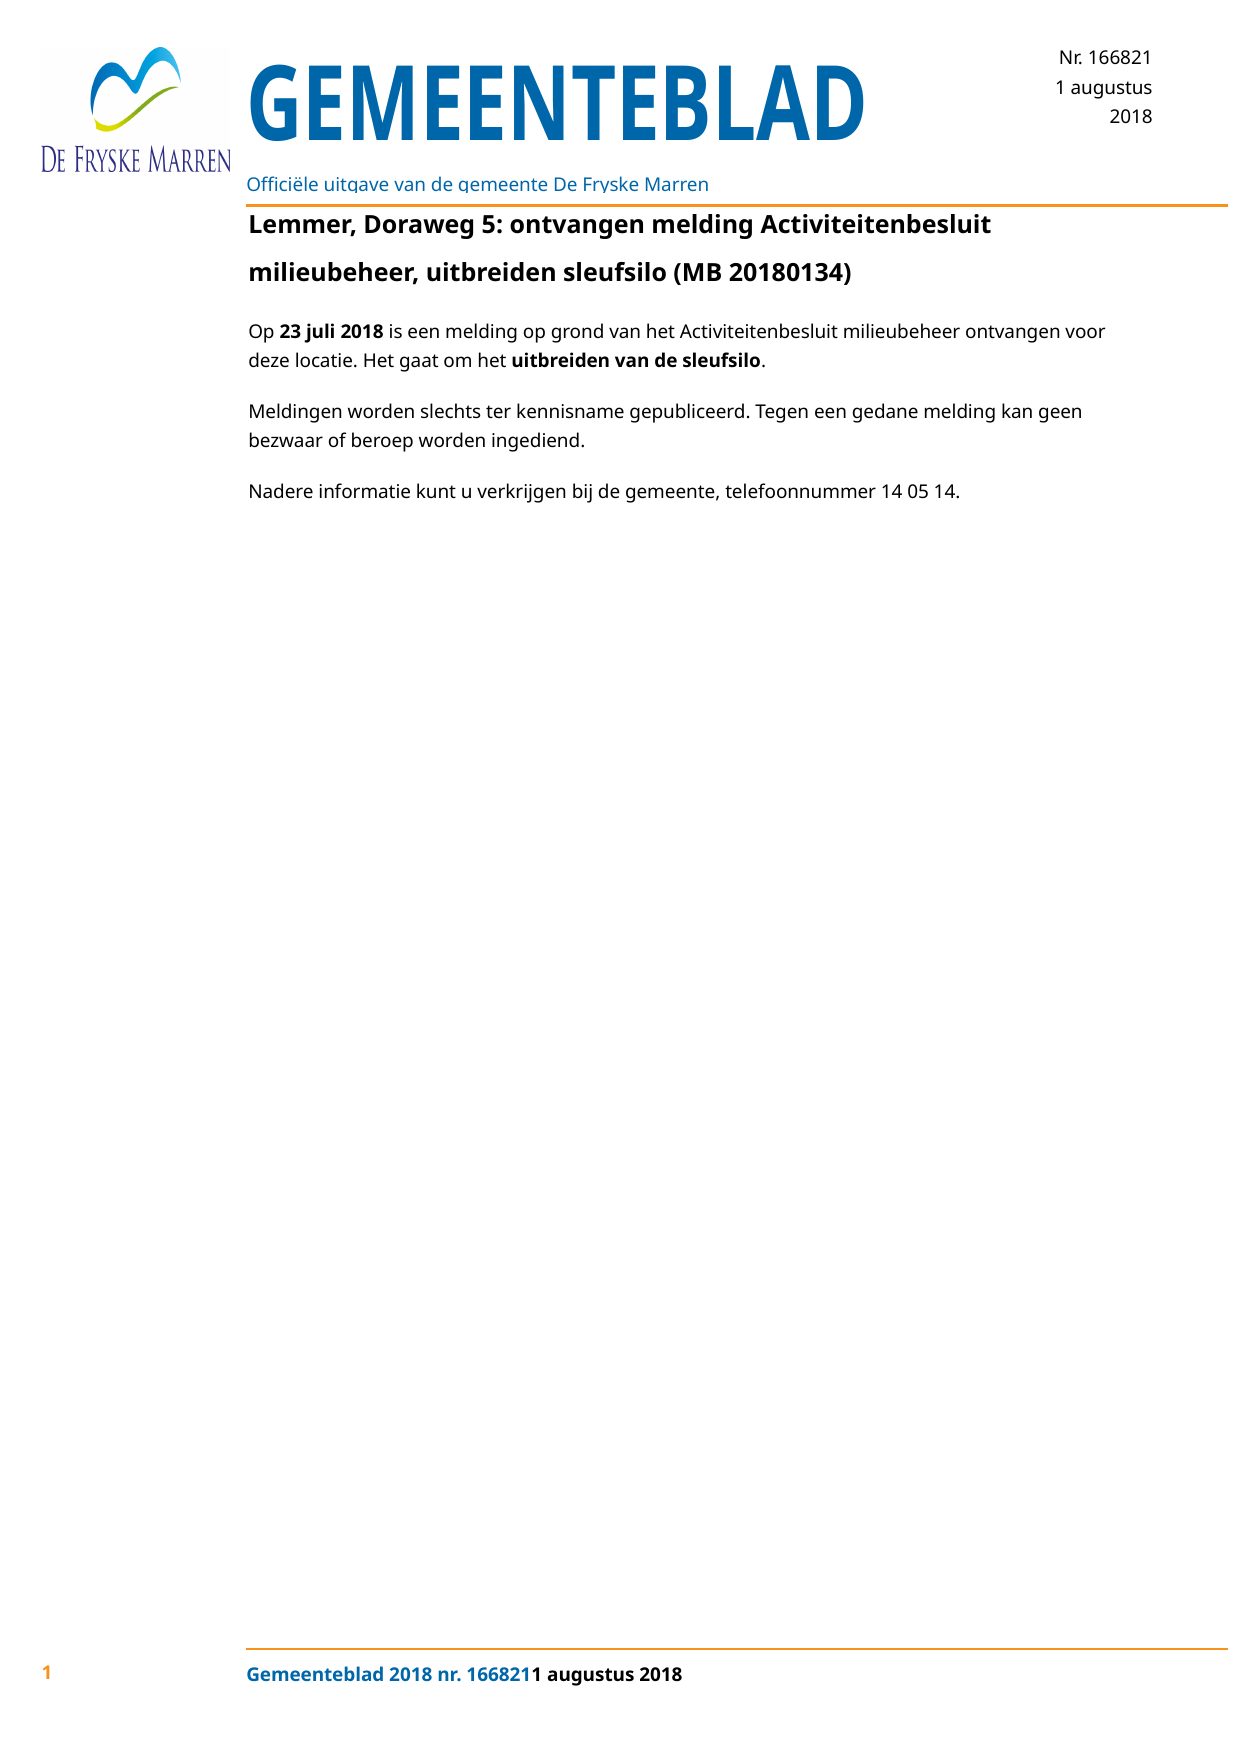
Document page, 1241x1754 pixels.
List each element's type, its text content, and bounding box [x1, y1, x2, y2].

text Meldingen worden slechts ter kennisname gepubliceerd. Tegen een gedane melding kan geen bezwaar of beroep worden ingediend. [248, 398, 1152, 453]
picture [41, 47, 231, 172]
text Nadere informatie kunt u verkrijgen bij de gemeente, telefoonnummer 14 05 14. [248, 478, 1152, 504]
text Lemmer, Doraweg 5: ontvangen melding Activiteitenbesluit milieubeheer, uitbreiden sleufsilo (MB 20180134) [248, 207, 1152, 288]
text Op 23 juli 2018 is een melding op grond van het Activiteitenbesluit milieubeheer ontvangen voor deze locatie. Het gaat om het uitbreiden van de sleufsilo. [248, 318, 1152, 373]
